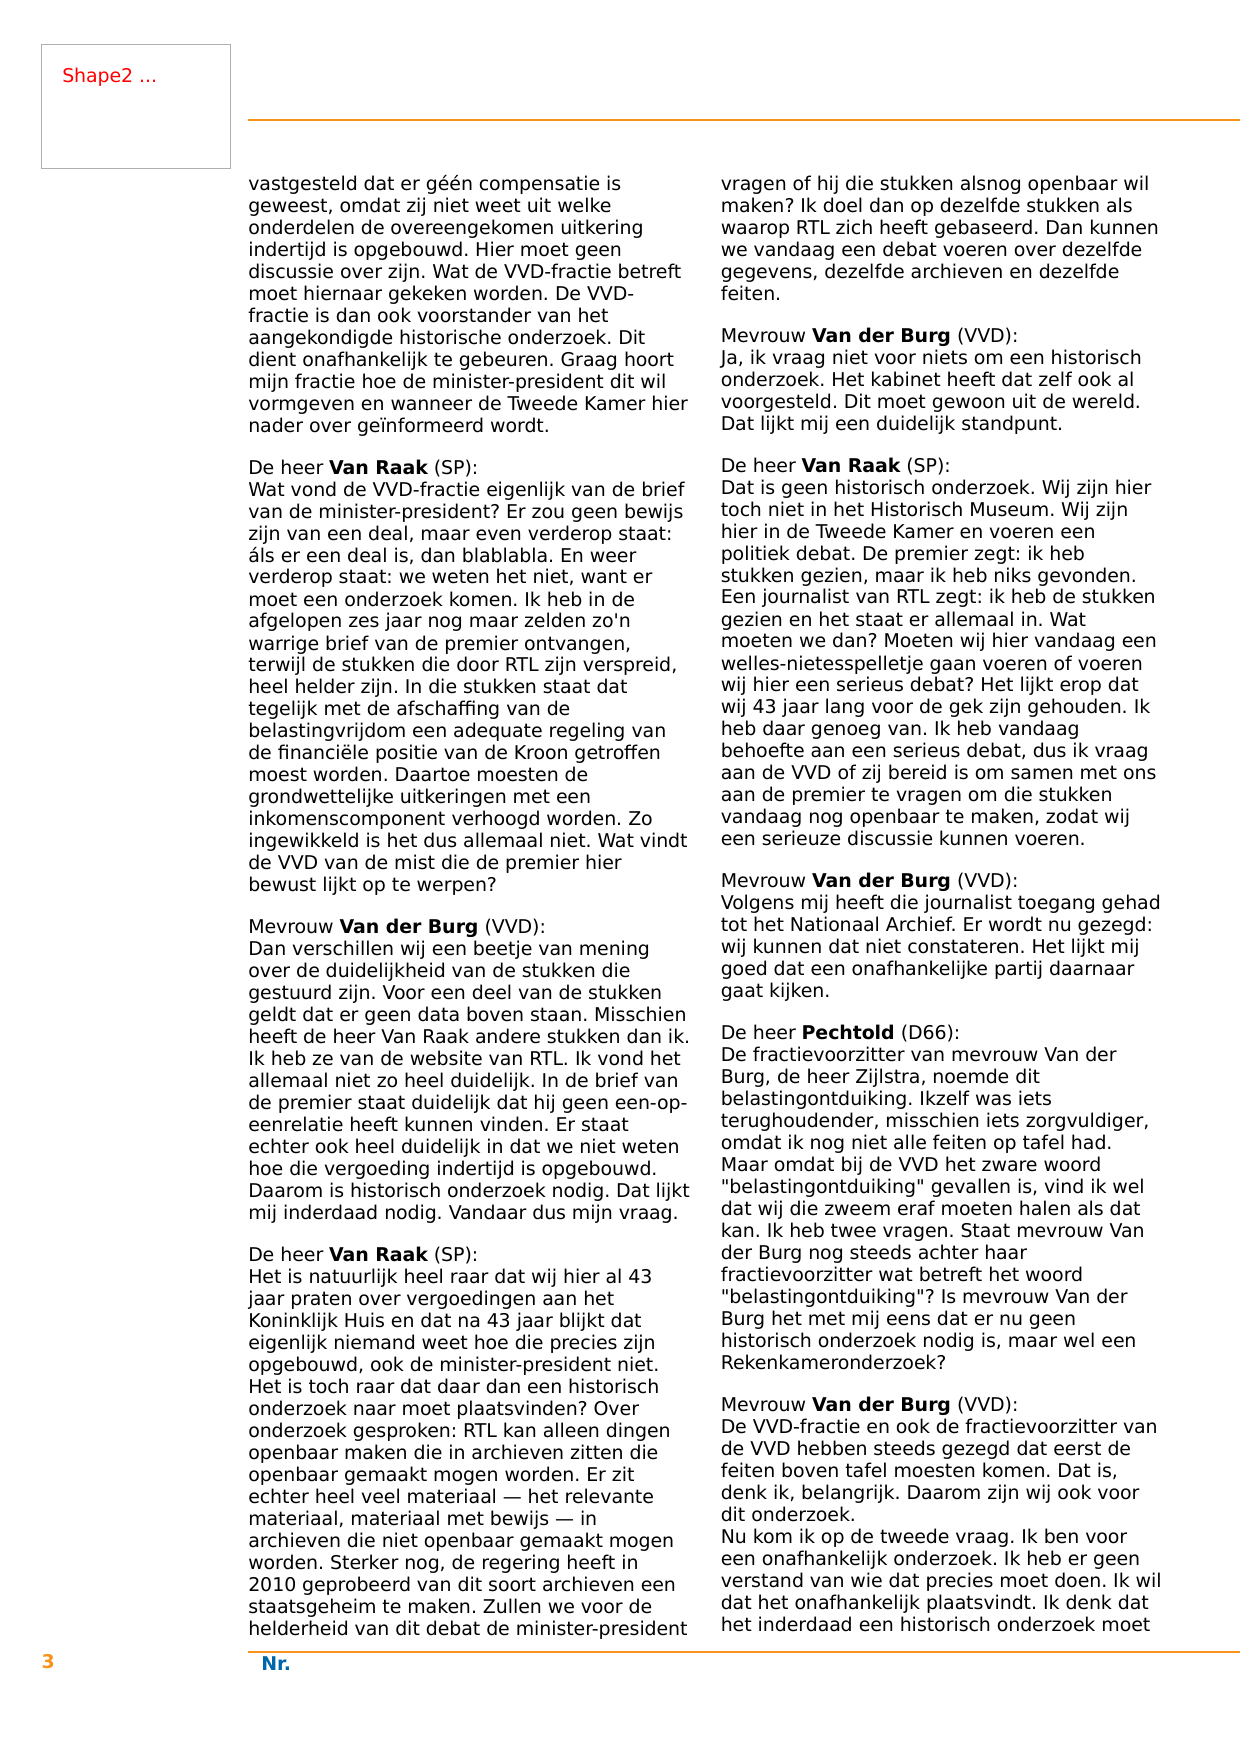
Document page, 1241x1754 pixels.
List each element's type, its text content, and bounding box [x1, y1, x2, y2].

text De VVD-fractie en ook de fractievoorzitter van de VVD hebben steeds gezegd dat eerst de feiten boven tafel moesten komen. Dat is, denk ik, belangrijk. Daarom zijn wij ook voor dit onderzoek. [721, 1416, 1163, 1526]
text De heer Van Raak (SP): [248, 457, 691, 478]
text De heer Van Raak (SP): [721, 454, 1163, 477]
text De heer Pechtold (D66): [721, 1022, 1163, 1044]
text Mevrouw Van der Burg (VVD): [248, 916, 691, 938]
text Ja, ik vraag niet voor niets om een historisch onderzoek. Het kabinet heeft dat zelf ook al voorgesteld. Dit moet gewoon uit de wereld. Dat lijkt mij een duidelijk standpunt. [721, 347, 1163, 434]
text Het is natuurlijk heel raar dat wij hier al 43 jaar praten over vergoedingen aan het Koninklijk Huis en dat na 43 jaar blijkt dat eigenlijk niemand weet hoe die precies zijn opgebouwd, ook de minister-president niet. Het is toch raar dat daar dan een historisch onderzoek naar moet plaatsvinden? Over onderzoek gesproken: RTL kan alleen dingen openbaar maken die in archieven zitten die openbaar gemaakt mogen worden. Er zit echter heel veel materiaal — het relevante materiaal, materiaal met bewijs — in archieven die niet openbaar gemaakt mogen worden. Sterker nog, de regering heeft in 2010 geprobeerd van dit soort archieven een staatsgeheim te maken. Zullen we voor de helderheid van dit debat de minister-president [248, 1266, 691, 1639]
text Mevrouw Van der Burg (VVD): [721, 325, 1163, 347]
text vastgesteld dat er géén compensatie is geweest, omdat zij niet weet uit welke onderdelen de overeengekomen uitkering indertijd is opgebouwd. Hier moet geen discussie over zijn. Wat de VVD-fractie betreft moet hiernaar gekeken worden. De VVD-fractie is dan ook voorstander van het aangekondigde historische onderzoek. Dit dient onafhankelijk te gebeuren. Graag hoort mijn fractie hoe de minister-president dit wil vormgeven en wanneer de Tweede Kamer hier nader over geïnformeerd wordt. [248, 173, 691, 437]
text Wat vond de VVD-fractie eigenlijk van de brief van de minister-president? Er zou geen bewijs zijn van een deal, maar even verderop staat: áls er een deal is, dan blablabla. En weer verderop staat: we weten het niet, want er moet een onderzoek komen. Ik heb in de afgelopen zes jaar nog maar zelden zo'n warrige brief van de premier ontvangen, terwijl de stukken die door RTL zijn verspreid, heel helder zijn. In die stukken staat dat tegelijk met de afschaffing van de belastingvrijdom een adequate regeling van de financiële positie van de Kroon getroffen moest worden. Daartoe moesten de grondwettelijke uitkeringen met een inkomenscomponent verhoogd worden. Zo ingewikkeld is het dus allemaal niet. Wat vindt de VVD van de mist die de premier hier bewust lijkt op te werpen? [248, 478, 691, 896]
text Dan verschillen wij een beetje van mening over de duidelijkheid van de stukken die gestuurd zijn. Voor een deel van de stukken geldt dat er geen data boven staan. Misschien heeft de heer Van Raak andere stukken dan ik. Ik heb ze van de website van RTL. Ik vond het allemaal niet zo heel duidelijk. In de brief van de premier staat duidelijk dat hij geen een-op-eenrelatie heeft kunnen vinden. Er staat echter ook heel duidelijk in dat we niet weten hoe die vergoeding indertijd is opgebouwd. Daarom is historisch onderzoek nodig. Dat lijkt mij inderdaad nodig. Vandaar dus mijn vraag. [248, 938, 691, 1224]
text Volgens mij heeft die journalist toegang gehad tot het Nationaal Archief. Er wordt nu gezegd: wij kunnen dat niet constateren. Het lijkt mij goed dat een onafhankelijke partij daarnaar gaat kijken. [721, 892, 1163, 1002]
text Dat is geen historisch onderzoek. Wij zijn hier toch niet in het Historisch Museum. Wij zijn hier in de Tweede Kamer en voeren een politiek debat. De premier zegt: ik heb stukken gezien, maar ik heb niks gevonden. Een journalist van RTL zegt: ik heb de stukken gezien en het staat er allemaal in. Wat moeten we dan? Moeten wij hier vandaag een welles-nietesspelletje gaan voeren of voeren wij hier een serieus debat? Het lijkt erop dat wij 43 jaar lang voor de gek zijn gehouden. Ik heb daar genoeg van. Ik heb vandaag behoefte aan een serieus debat, dus ik vraag aan de VVD of zij bereid is om samen met ons aan de premier te vragen om die stukken vandaag nog openbaar te maken, zodat wij een serieuze discussie kunnen voeren. [721, 477, 1163, 850]
text De heer Van Raak (SP): [248, 1244, 691, 1266]
text Mevrouw Van der Burg (VVD): [721, 1394, 1163, 1416]
text Mevrouw Van der Burg (VVD): [721, 870, 1163, 892]
text Nu kom ik op de tweede vraag. Ik ben voor een onafhankelijk onderzoek. Ik heb er geen verstand van wie dat precies moet doen. Ik wil dat het onafhankelijk plaatsvindt. Ik denk dat het inderdaad een historisch onderzoek moet [721, 1526, 1163, 1636]
text vragen of hij die stukken alsnog openbaar wil maken? Ik doel dan op dezelfde stukken als waarop RTL zich heeft gebaseerd. Dan kunnen we vandaag een debat voeren over dezelfde gegevens, dezelfde archieven en dezelfde feiten. [721, 173, 1163, 305]
text De fractievoorzitter van mevrouw Van der Burg, de heer Zijlstra, noemde dit belastingontduiking. Ikzelf was iets terughoudender, misschien iets zorgvuldiger, omdat ik nog niet alle feiten op tafel had. Maar omdat bij de VVD het zware woord "belastingontduiking" gevallen is, vind ik wel dat wij die zweem eraf moeten halen als dat kan. Ik heb twee vragen. Staat mevrouw Van der Burg nog steeds achter haar fractievoorzitter wat betreft het woord "belastingontduiking"? Is mevrouw Van der Burg het met mij eens dat er nu geen historisch onderzoek nodig is, maar wel een Rekenkameronderzoek? [721, 1044, 1163, 1374]
